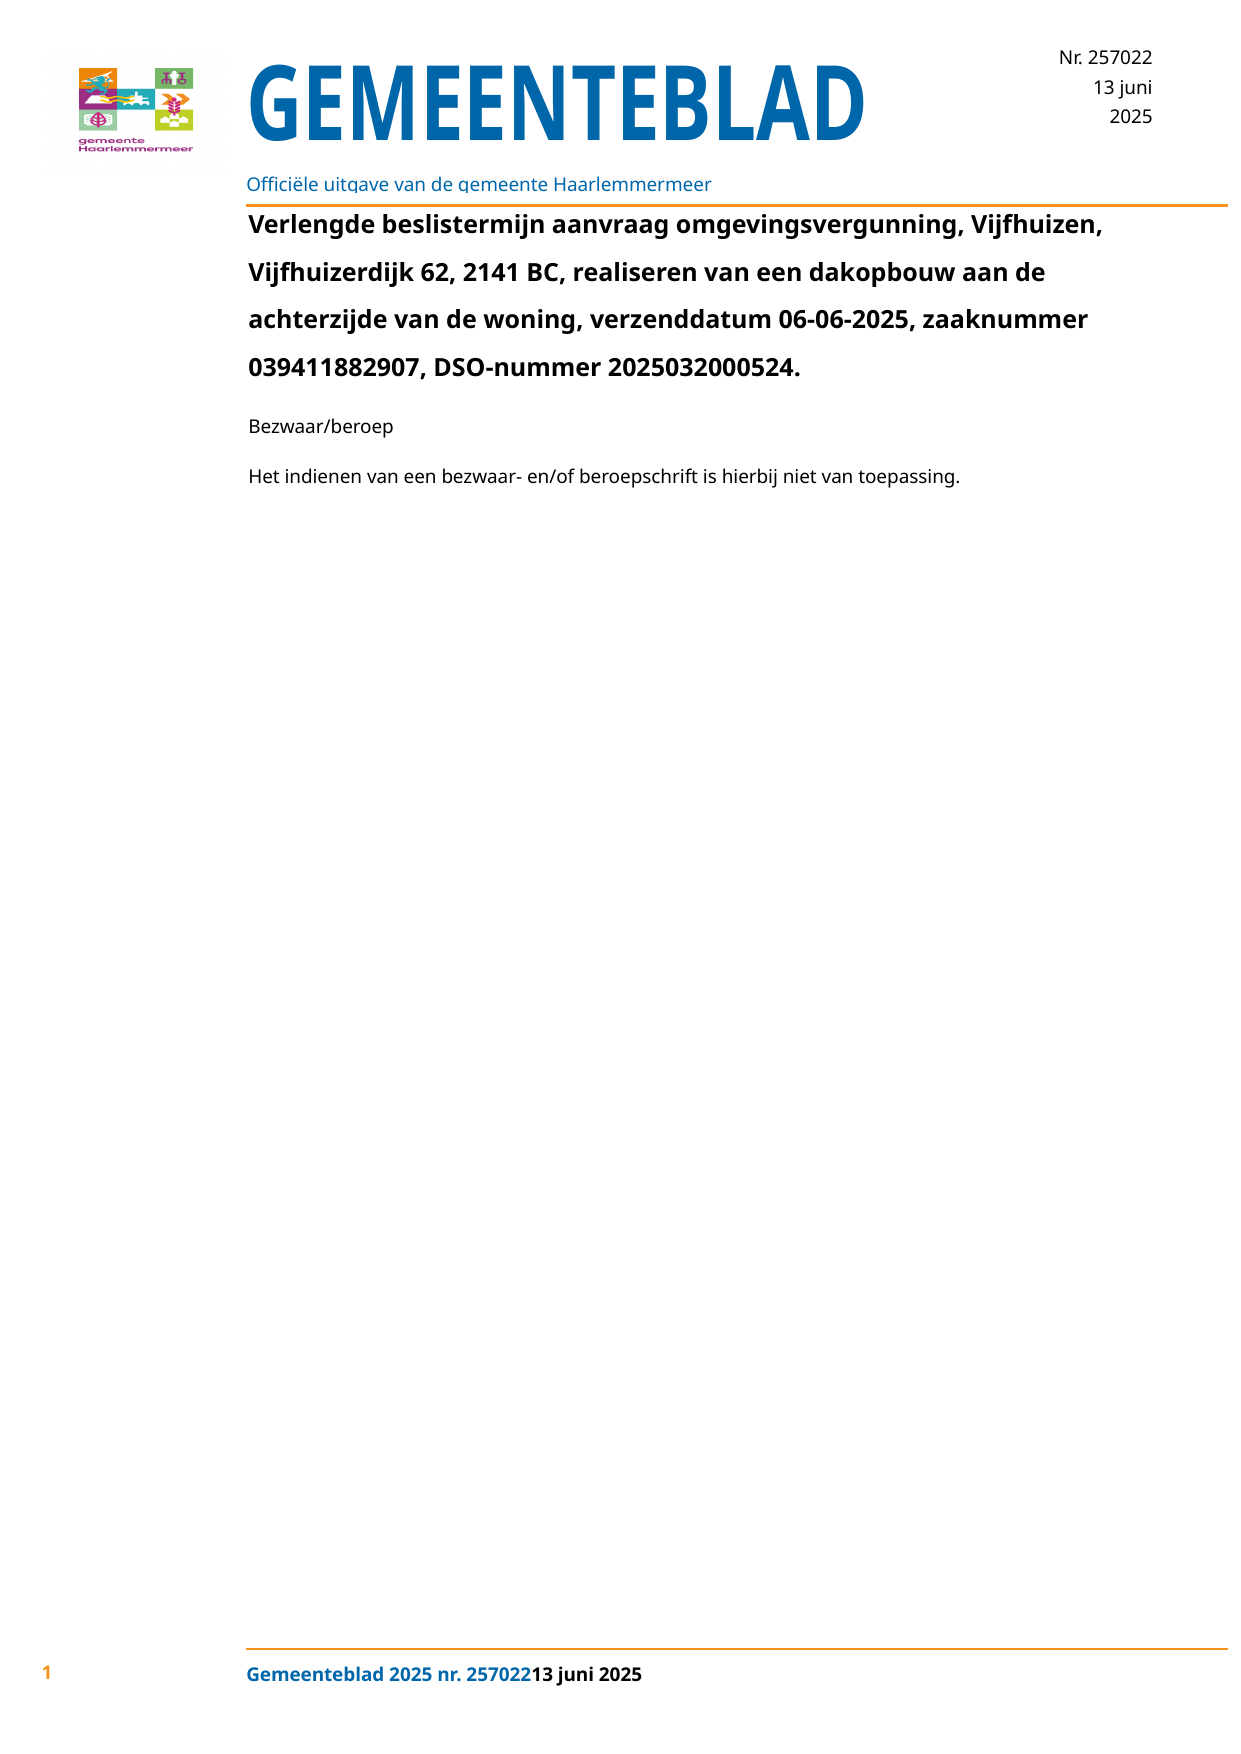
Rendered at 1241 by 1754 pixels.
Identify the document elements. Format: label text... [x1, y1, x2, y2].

text Het indienen van een bezwaar- en/of beroepschrift is hierbij niet van toepassing. [248, 463, 1152, 489]
text Bezwaar/beroep [248, 413, 1152, 439]
text Verlengde beslistermijn aanvraag omgevingsvergunning, Vijfhuizen, Vijfhuizerdijk 62, 2141 BC, realiseren van een dakopbouw aan de achterzijde van de woning, verzenddatum 06-06-2025, zaaknummer 039411882907, DSO-nummer 2025032000524. [248, 207, 1152, 384]
picture [41, 47, 231, 172]
